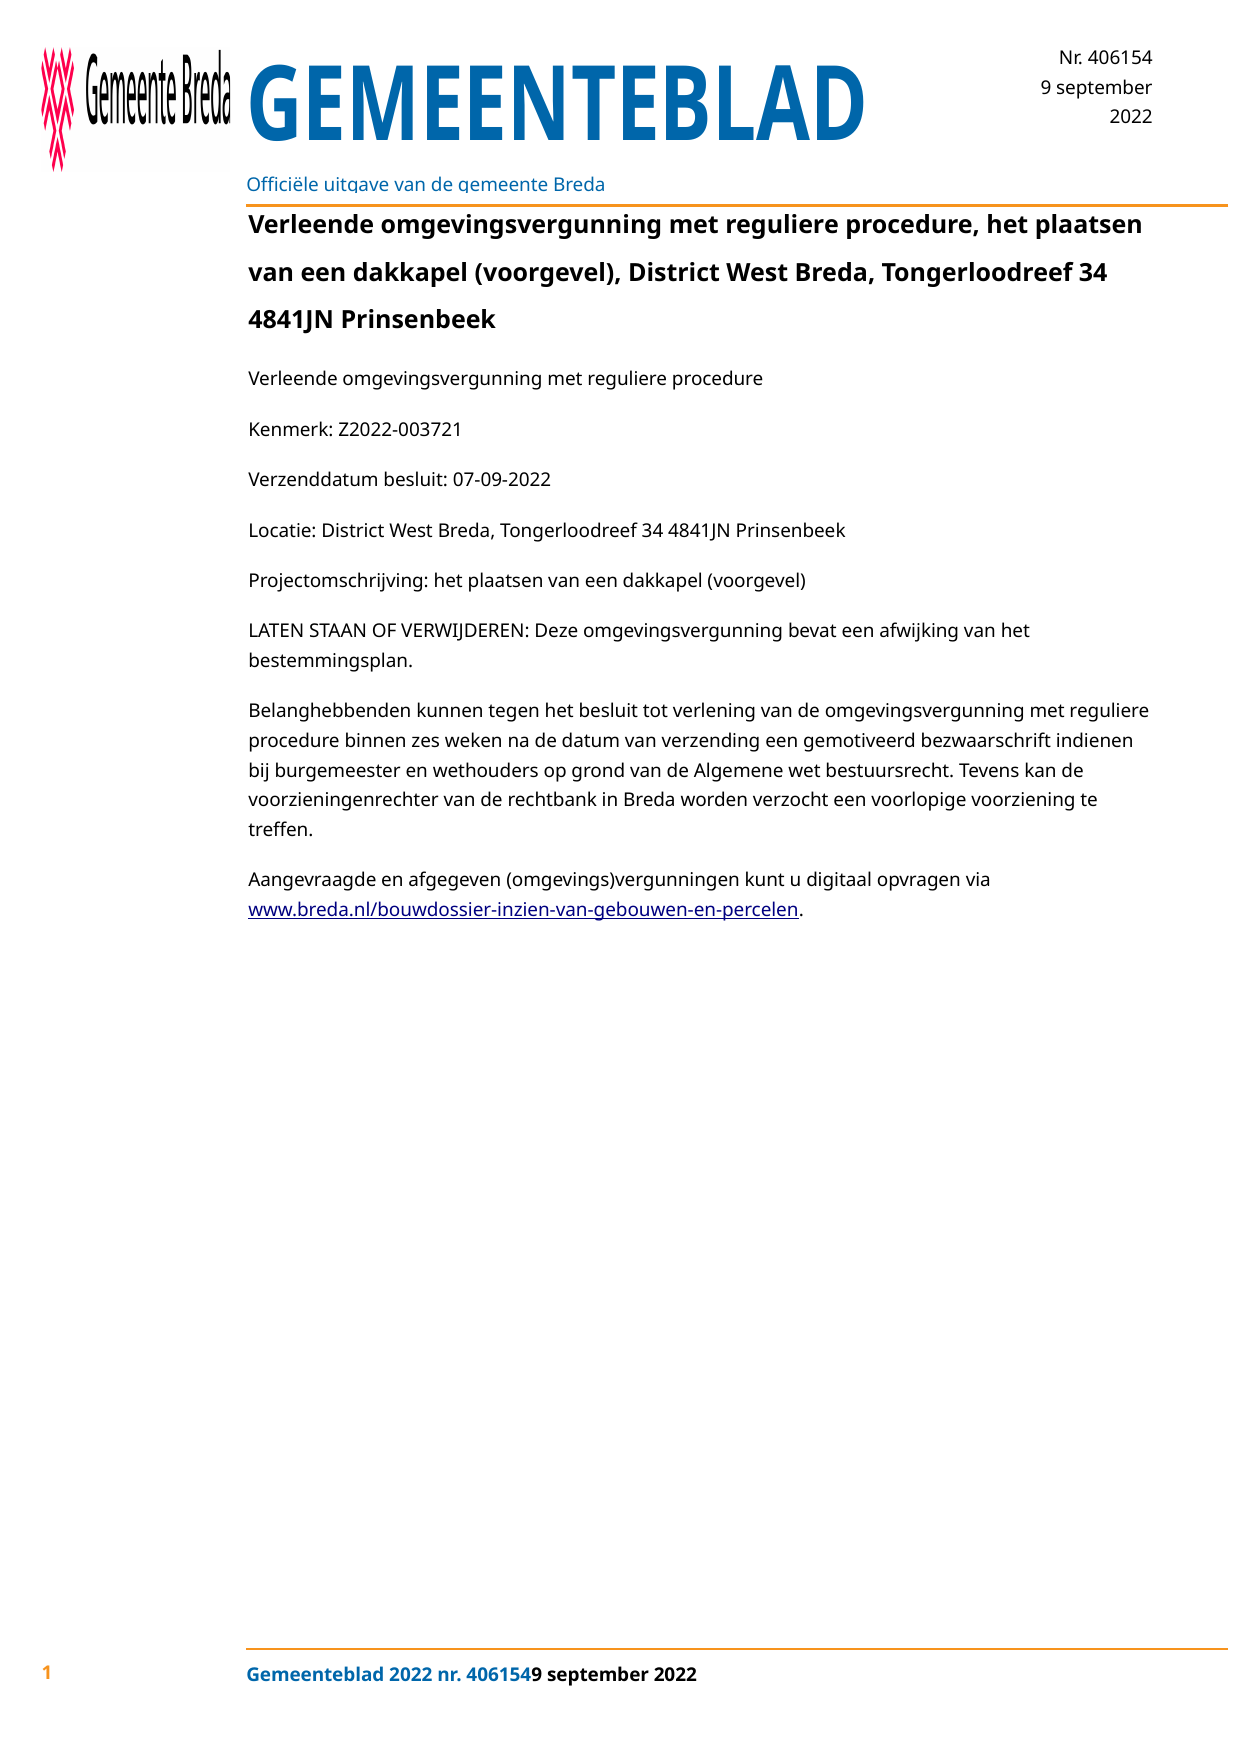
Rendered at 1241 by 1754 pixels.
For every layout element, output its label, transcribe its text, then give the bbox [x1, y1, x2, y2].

text Belanghebbenden kunnen tegen het besluit tot verlening van de omgevingsvergunning met reguliere procedure binnen zes weken na de datum van verzending een gemotiveerd bezwaarschrift indienen bij burgemeester en wethouders op grond van de Algemene wet bestuursrecht. Tevens kan de voorzieningenrechter van de rechtbank in Breda worden verzocht een voorlopige voorziening te treffen. [248, 698, 1152, 842]
text Locatie: District West Breda, Tongerloodreef 34 4841JN Prinsenbeek [248, 517, 1152, 542]
text Projectomschrijving: het plaatsen van een dakkapel (voorgevel) [248, 567, 1152, 593]
text LATEN STAAN OF VERWIJDEREN: Deze omgevingsvergunning bevat een afwijking van het bestemmingsplan. [248, 618, 1152, 673]
text Verzenddatum besluit: 07-09-2022 [248, 466, 1152, 492]
text Aangevraagde en afgegeven (omgevings)vergunningen kunt u digitaal opvragen via www.breda.nl/bouwdossier-inzien-van-gebouwen-en-percelen. [248, 866, 1152, 922]
picture [41, 47, 231, 172]
text Kenmerk: Z2022-003721 [248, 416, 1152, 442]
text Verleende omgevingsvergunning met reguliere procedure, het plaatsen van een dakkapel (voorgevel), District West Breda, Tongerloodreef 34 4841JN Prinsenbeek [248, 207, 1152, 336]
text Verleende omgevingsvergunning met reguliere procedure [248, 366, 1152, 391]
